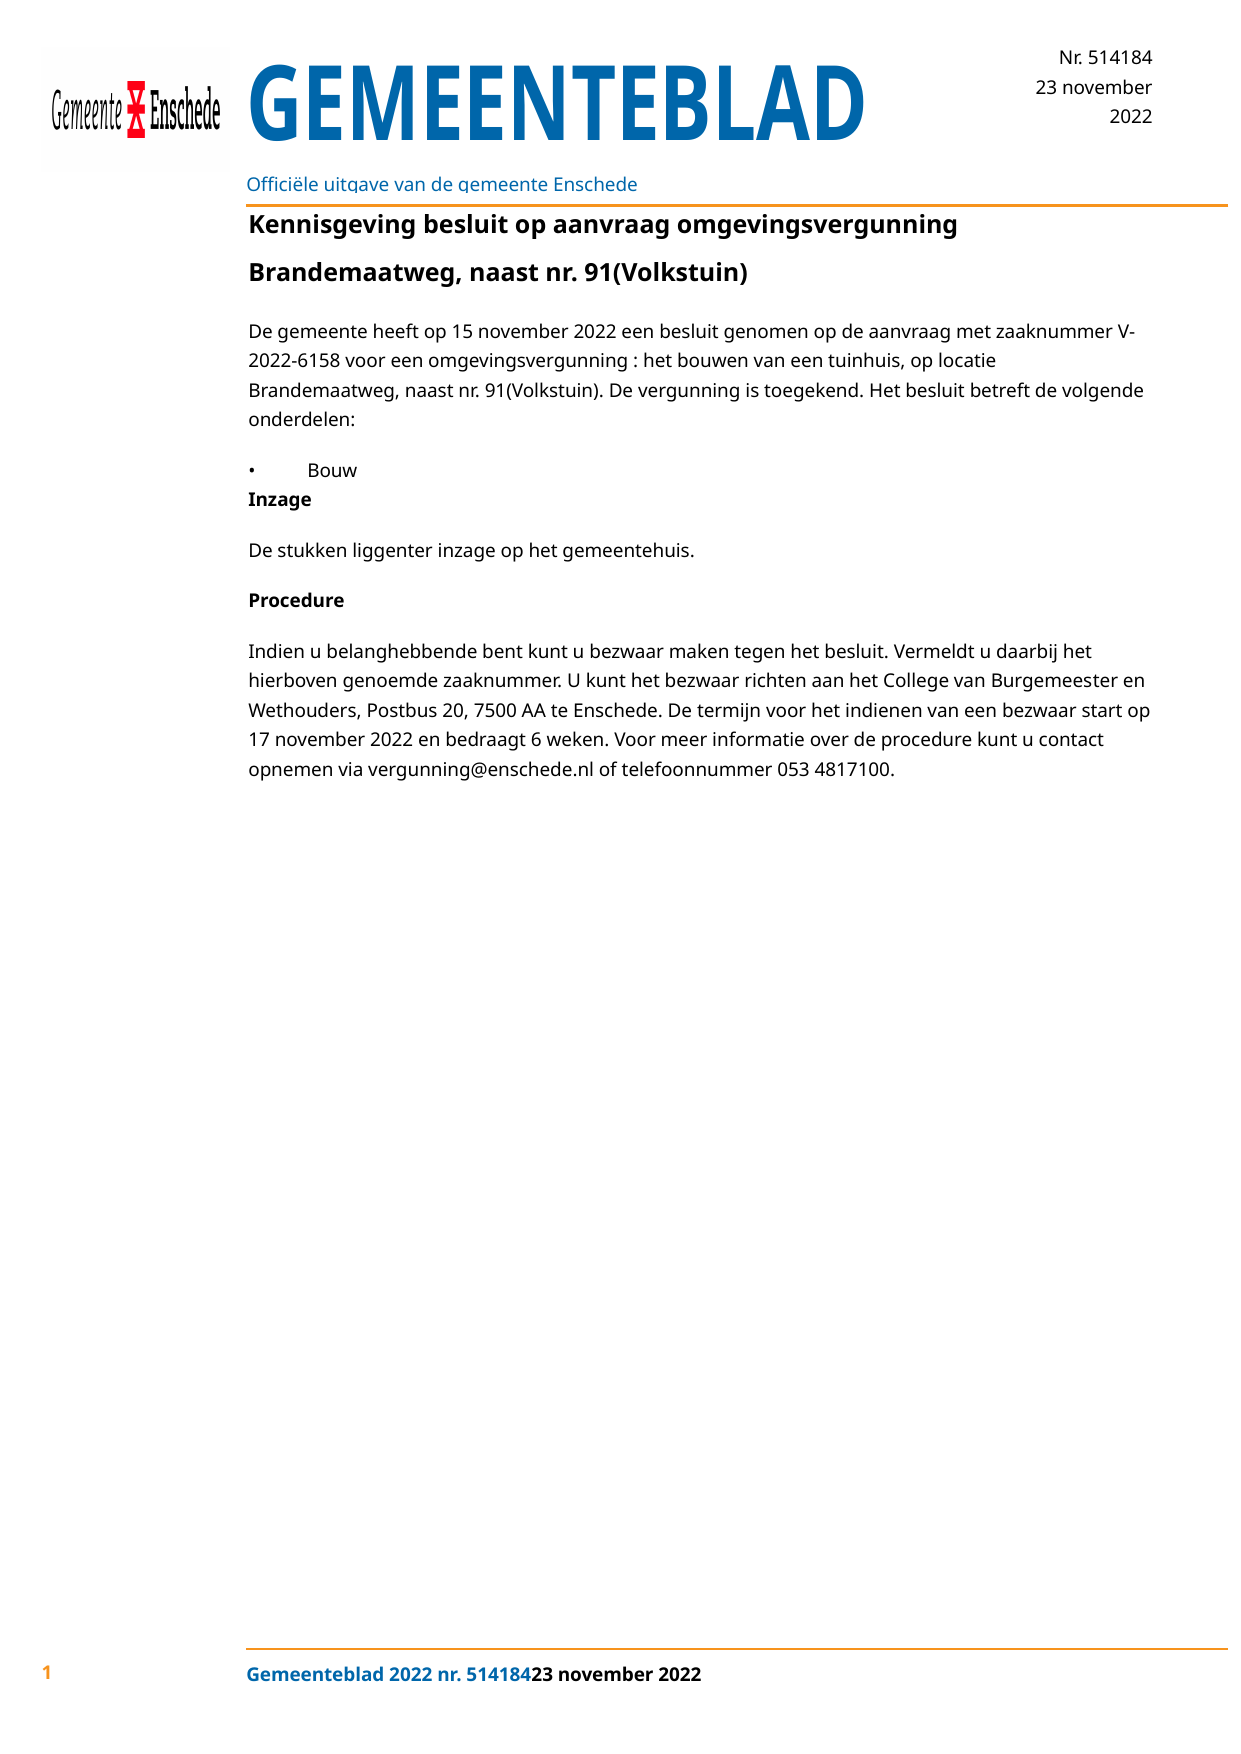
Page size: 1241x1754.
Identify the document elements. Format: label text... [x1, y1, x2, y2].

text De gemeente heeft op 15 november 2022 een besluit genomen op de aanvraag met zaaknummer V-2022-6158 voor een omgevingsvergunning : het bouwen van een tuinhuis, op locatie Brandemaatweg, naast nr. 91(Volkstuin). De vergunning is toegekend. Het besluit betreft de volgende onderdelen: [248, 318, 1152, 432]
text De stukken liggenter inzage op het gemeentehuis. [248, 537, 1152, 563]
text Indien u belanghebbende bent kunt u bezwaar maken tegen het besluit. Vermeldt u daarbij het hierboven genoemde zaaknummer. U kunt het bezwaar richten aan het College van Burgemees­ter en Wethouders, Postbus 20, 7500 AA te Enschede. De termijn voor het indienen van een bezwaar start op 17 november 2022 en bedraagt 6 weken. Voor meer informatie over de procedure kunt u contact opnemen via vergunning@enschede.nl of telefoonnummer 053 4817100. [248, 638, 1152, 782]
text Kennisgeving besluit op aanvraag omgevingsvergunning Brandemaatweg, naast nr. 91(Volkstuin) [248, 207, 1152, 288]
text Procedure [248, 587, 1152, 613]
text Inzage [248, 487, 1152, 512]
picture [41, 47, 231, 172]
list Bouw [248, 457, 1152, 483]
